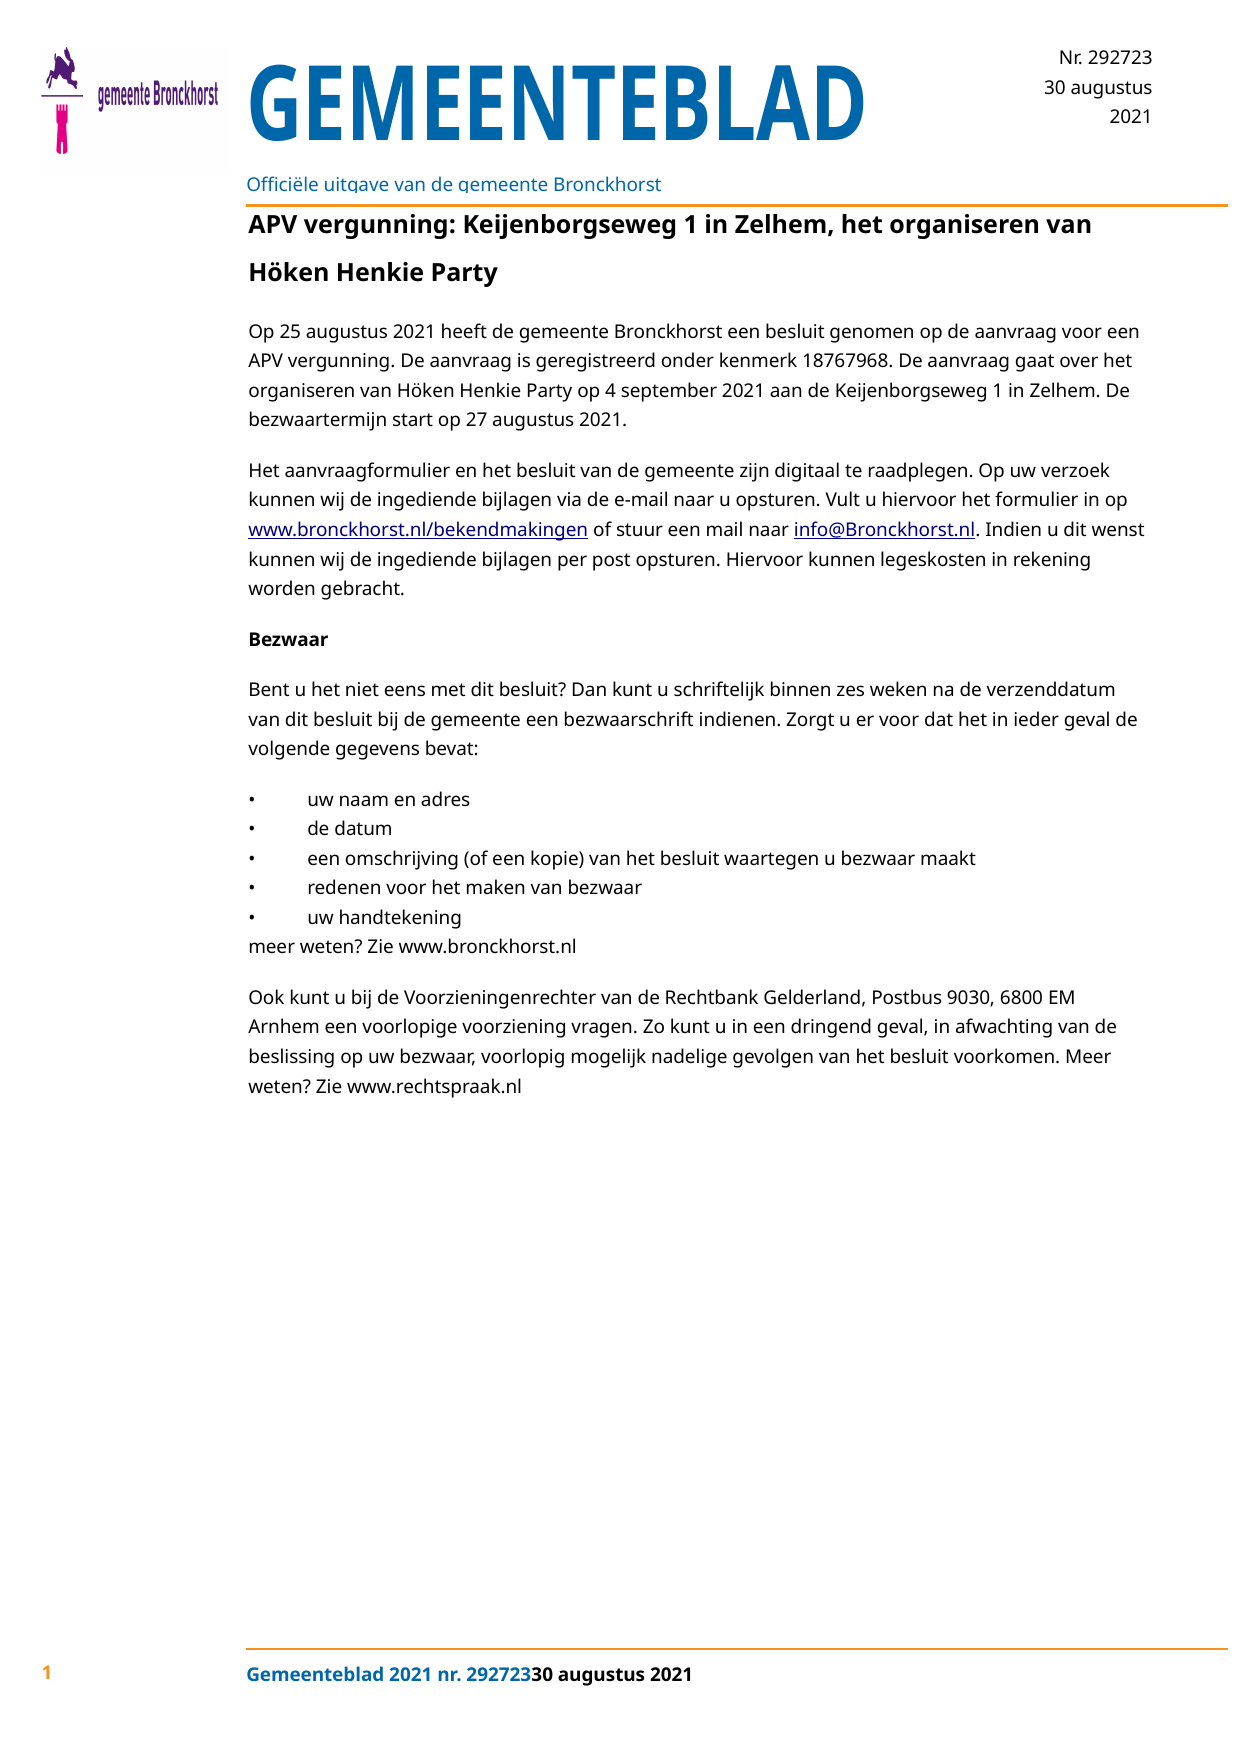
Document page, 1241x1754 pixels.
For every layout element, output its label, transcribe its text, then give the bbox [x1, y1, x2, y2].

text meer weten? Zie www.bronckhorst.nl [248, 934, 1152, 959]
picture [41, 47, 231, 172]
text Ook kunt u bij de Voorzieningenrechter van de Rechtbank Gelderland, Postbus 9030, 6800 EM Arnhem een voorlopige voorziening vragen. Zo kunt u in een dringend geval, in afwachting van de beslissing op uw bezwaar, voorlopig mogelijk nadelige gevolgen van het besluit voorkomen. Meer weten? Zie www.rechtspraak.nl [248, 984, 1152, 1099]
text Het aanvraagformulier en het besluit van de gemeente zijn digitaal te raadplegen. Op uw verzoek kunnen wij de ingediende bijlagen via de e-mail naar u opsturen. Vult u hiervoor het formulier in op www.bronckhorst.nl/bekendmakingen of stuur een mail naar info@Bronckhorst.nl. Indien u dit wenst kunnen wij de ingediende bijlagen per post opsturen. Hiervoor kunnen legeskosten in rekening worden gebracht. [248, 457, 1152, 601]
list de datum [248, 815, 1152, 841]
text Op 25 augustus 2021 heeft de gemeente Bronckhorst een besluit genomen op de aanvraag voor een APV vergunning. De aanvraag is geregistreerd onder kenmerk 18767968. De aanvraag gaat over het organiseren van Höken Henkie Party op 4 september 2021 aan de Keijenborgseweg 1 in Zelhem. De bezwaartermijn start op 27 augustus 2021. [248, 318, 1152, 432]
text APV vergunning: Keijenborgseweg 1 in Zelhem, het organiseren van Höken Henkie Party [248, 207, 1152, 288]
text Bezwaar [248, 626, 1152, 652]
list uw handtekening [248, 904, 1152, 930]
list redenen voor het maken van bezwaar [248, 874, 1152, 900]
text Bent u het niet eens met dit besluit? Dan kunt u schriftelijk binnen zes weken na de verzenddatum van dit besluit bij de gemeente een bezwaarschrift indienen. Zorgt u er voor dat het in ieder geval de volgende gegevens bevat: [248, 676, 1152, 761]
list uw naam en adres [248, 786, 1152, 812]
list een omschrijving (of een kopie) van het besluit waartegen u bezwaar maakt [248, 845, 1152, 871]
